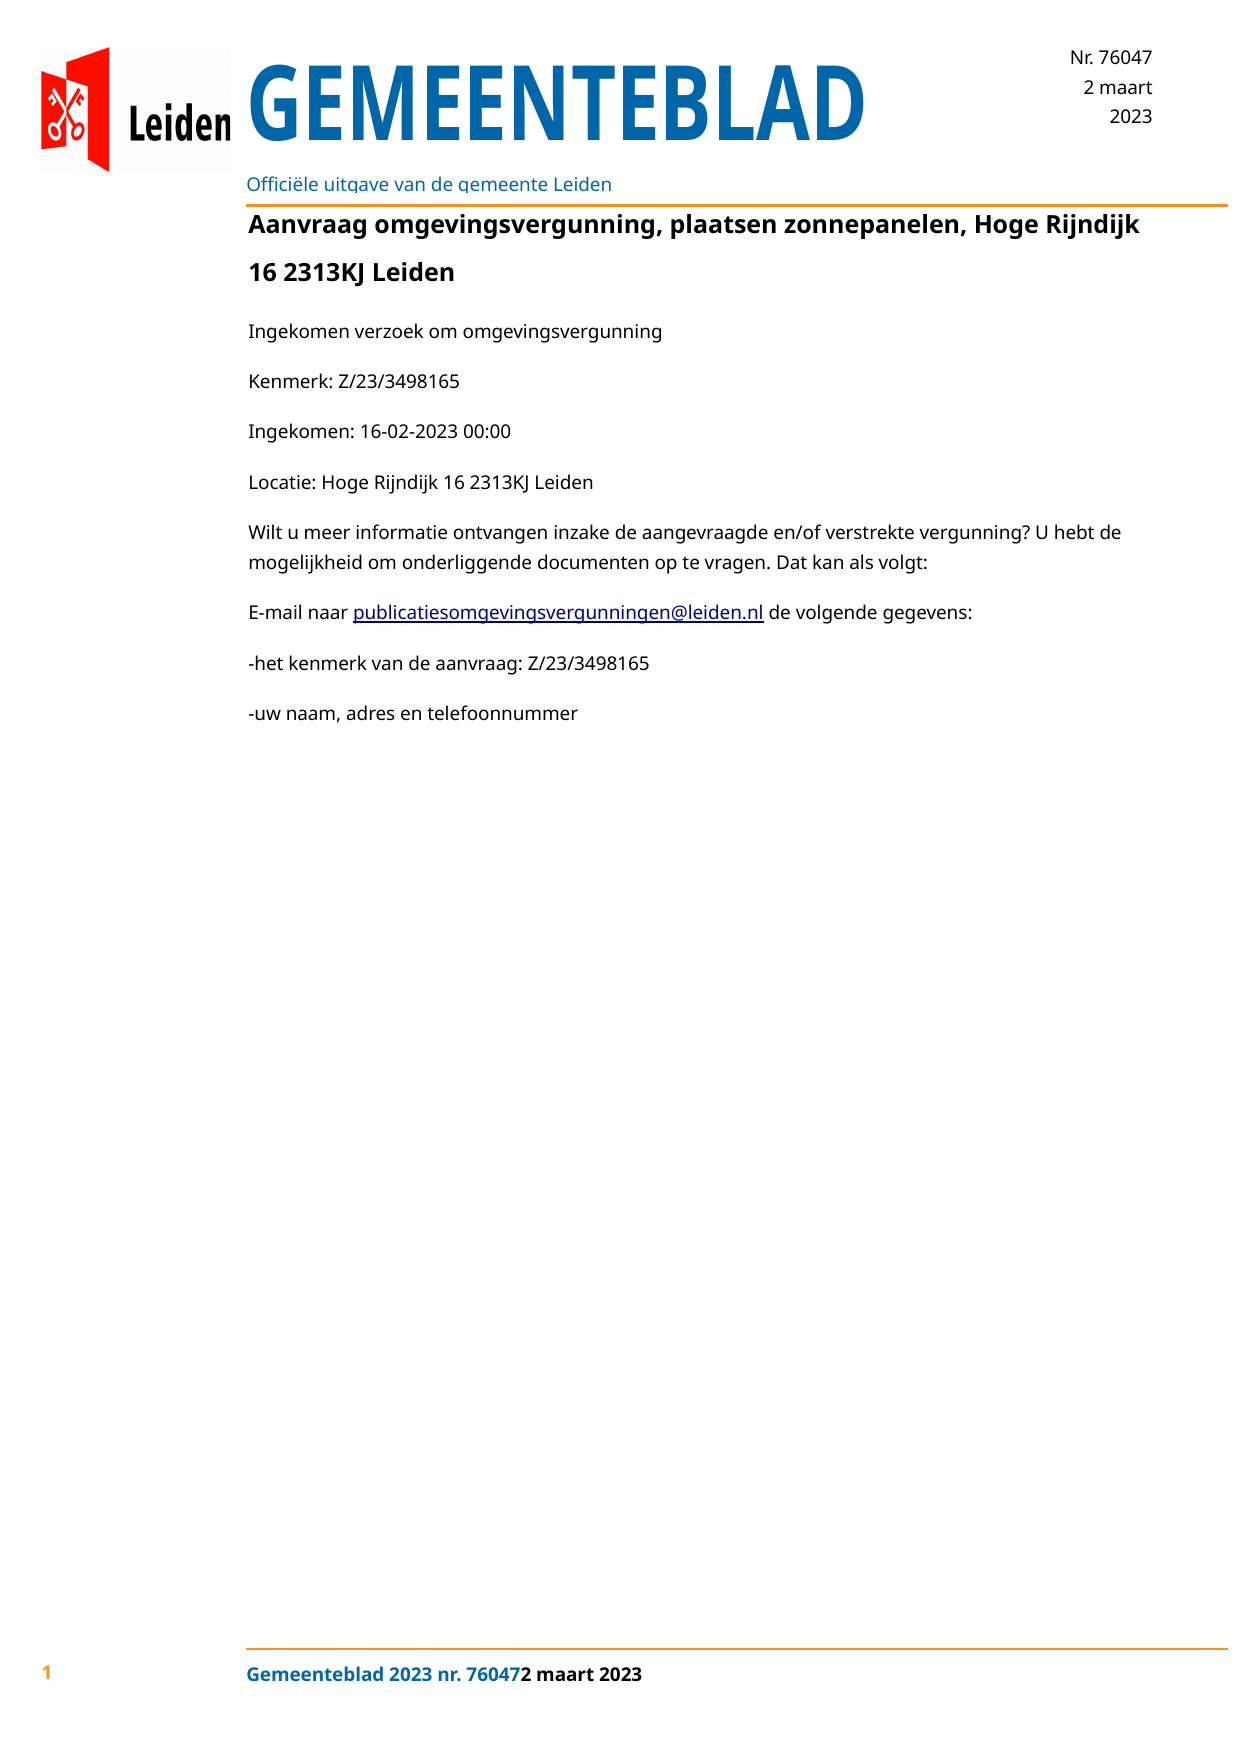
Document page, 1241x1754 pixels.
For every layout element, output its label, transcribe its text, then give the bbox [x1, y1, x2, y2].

text Ingekomen: 16-02-2023 00:00 [248, 419, 1152, 444]
text -het kenmerk van de aanvraag: Z/23/3498165 [248, 650, 1152, 676]
text E-mail naar publicatiesomgevingsvergunningen@leiden.nl de volgende gegevens: [248, 599, 1152, 625]
text Kenmerk: Z/23/3498165 [248, 368, 1152, 394]
text -uw naam, adres en telefoonnummer [248, 700, 1152, 726]
picture [41, 47, 231, 172]
text Wilt u meer informatie ontvangen inzake de aangevraagde en/of verstrekte vergunning? U hebt de mogelijkheid om onderliggende documenten op te vragen. Dat kan als volgt: [248, 519, 1152, 575]
text Locatie: Hoge Rijndijk 16 2313KJ Leiden [248, 469, 1152, 495]
text Ingekomen verzoek om omgevingsvergunning [248, 318, 1152, 344]
text Aanvraag omgevingsvergunning, plaatsen zonnepanelen, Hoge Rijndijk 16 2313KJ Leiden [248, 207, 1152, 288]
